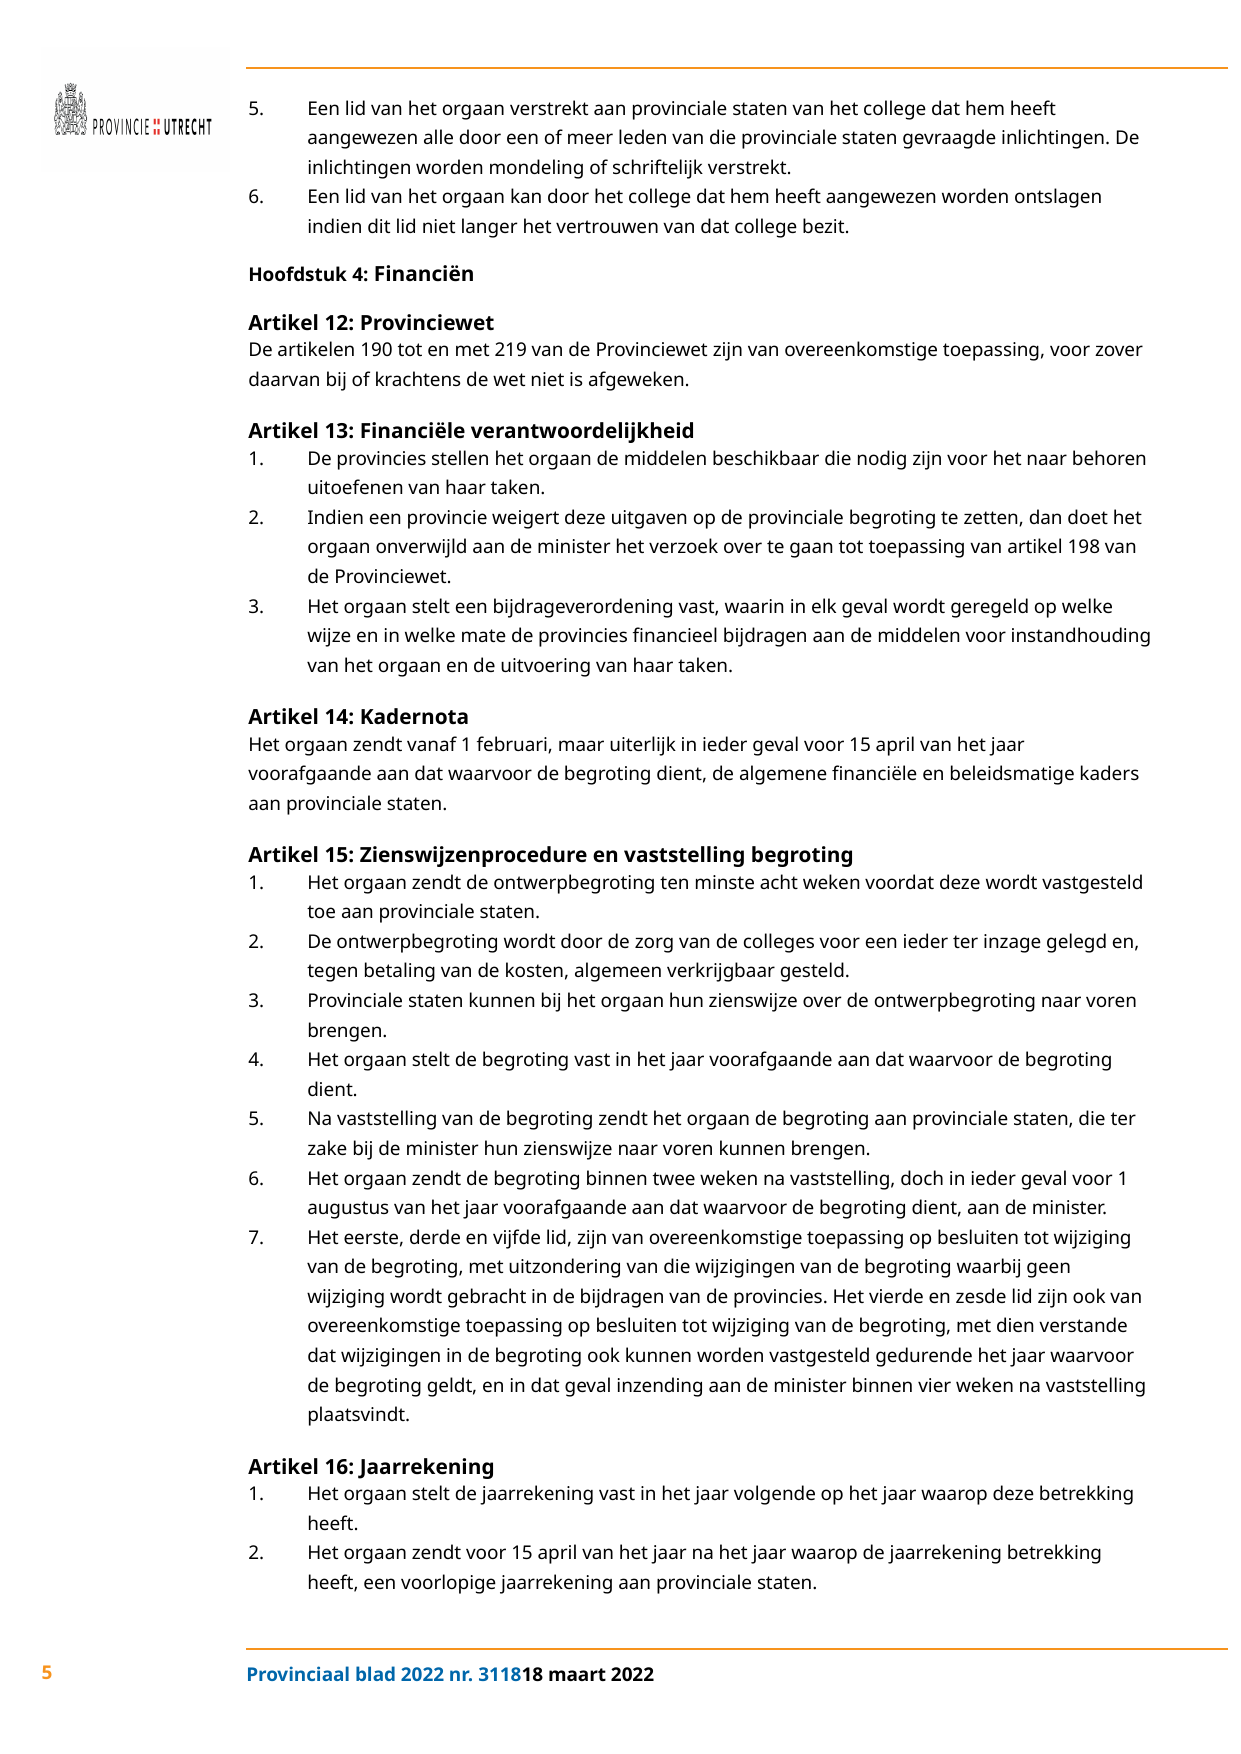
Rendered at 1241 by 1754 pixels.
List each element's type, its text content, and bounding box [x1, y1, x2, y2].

list De ontwerpbegroting wordt door de zorg van de colleges voor een ieder ter inzage gelegd en, tegen betaling van de kosten, algemeen verkrijgbaar gesteld. [248, 928, 1152, 983]
list Een lid van het orgaan kan door het college dat hem heeft aangewezen worden ontslagen indien dit lid niet langer het vertrouwen van dat college bezit. [248, 183, 1152, 239]
text Het orgaan zendt vanaf 1 februari, maar uiterlijk in ieder geval voor 15 april van het jaar voorafgaande aan dat waarvoor de begroting dient, de algemene financiële en beleidsmatige kaders aan provinciale staten. [248, 731, 1152, 816]
text Artikel 16: Jaarrekening [248, 1452, 1152, 1480]
list Na vaststelling van de begroting zendt het orgaan de begroting aan provinciale staten, die ter zake bij de minister hun zienswijze naar voren kunnen brengen. [248, 1106, 1152, 1161]
text Artikel 14: Kadernota [248, 702, 1152, 731]
text Artikel 12: Provinciewet [248, 308, 1152, 336]
text De artikelen 190 tot en met 219 van de Provinciewet zijn van overeenkomstige toepassing, voor zover daarvan bij of krachtens de wet niet is afgeweken. [248, 336, 1152, 392]
text Hoofdstuk 4: Financiën [248, 259, 1152, 287]
list Het orgaan stelt de jaarrekening vast in het jaar volgende op het jaar waarop deze betrekking heeft. [248, 1480, 1152, 1536]
list Het orgaan stelt de begroting vast in het jaar voorafgaande aan dat waarvoor de begroting dient. [248, 1046, 1152, 1102]
text Artikel 13: Financiële verantwoordelijkheid [248, 416, 1152, 445]
list Het eerste, derde en vijfde lid, zijn van overeenkomstige toepassing op besluiten tot wijziging van de begroting, met uitzondering van die wijzigingen van de begroting waarbij geen wijziging wordt gebracht in de bijdragen van de provincies. Het vierde en zesde lid zijn ook van overeenkomstige toepassing op besluiten tot wijziging van de begroting, met dien verstande dat wijzigingen in de begroting ook kunnen worden vastgesteld gedurende het jaar waarvoor de begroting geldt, en in dat geval inzending aan de minister binnen vier weken na vaststelling plaatsvindt. [248, 1224, 1152, 1427]
list De provincies stellen het orgaan de middelen beschikbaar die nodig zijn voor het naar behoren uitoefenen van haar taken. [248, 445, 1152, 500]
list Het orgaan zendt de begroting binnen twee weken na vaststelling, doch in ieder geval voor 1 augustus van het jaar voorafgaande aan dat waarvoor de begroting dient, aan de minister. [248, 1165, 1152, 1220]
text Artikel 15: Zienswijzenprocedure en vaststelling begroting [248, 840, 1152, 869]
picture [41, 47, 231, 172]
list Provinciale staten kunnen bij het orgaan hun zienswijze over de ontwerpbegroting naar voren brengen. [248, 987, 1152, 1042]
list Indien een provincie weigert deze uitgaven op de provinciale begroting te zetten, dan doet het orgaan onverwijld aan de minister het verzoek over te gaan tot toepassing van artikel 198 van de Provinciewet. [248, 504, 1152, 589]
list Een lid van het orgaan verstrekt aan provinciale staten van het college dat hem heeft aangewezen alle door een of meer leden van die provinciale staten gevraagde inlichtingen. De inlichtingen worden mondeling of schriftelijk verstrekt. [248, 95, 1152, 180]
list Het orgaan stelt een bijdrageverordening vast, waarin in elk geval wordt geregeld op welke wijze en in welke mate de provincies financieel bijdragen aan de middelen voor instandhouding van het orgaan en de uitvoering van haar taken. [248, 593, 1152, 678]
list Het orgaan zendt voor 15 april van het jaar na het jaar waarop de jaarrekening betrekking heeft, een voorlopige jaarrekening aan provinciale staten. [248, 1539, 1152, 1595]
list Het orgaan zendt de ontwerpbegroting ten minste acht weken voordat deze wordt vastgesteld toe aan provinciale staten. [248, 869, 1152, 924]
